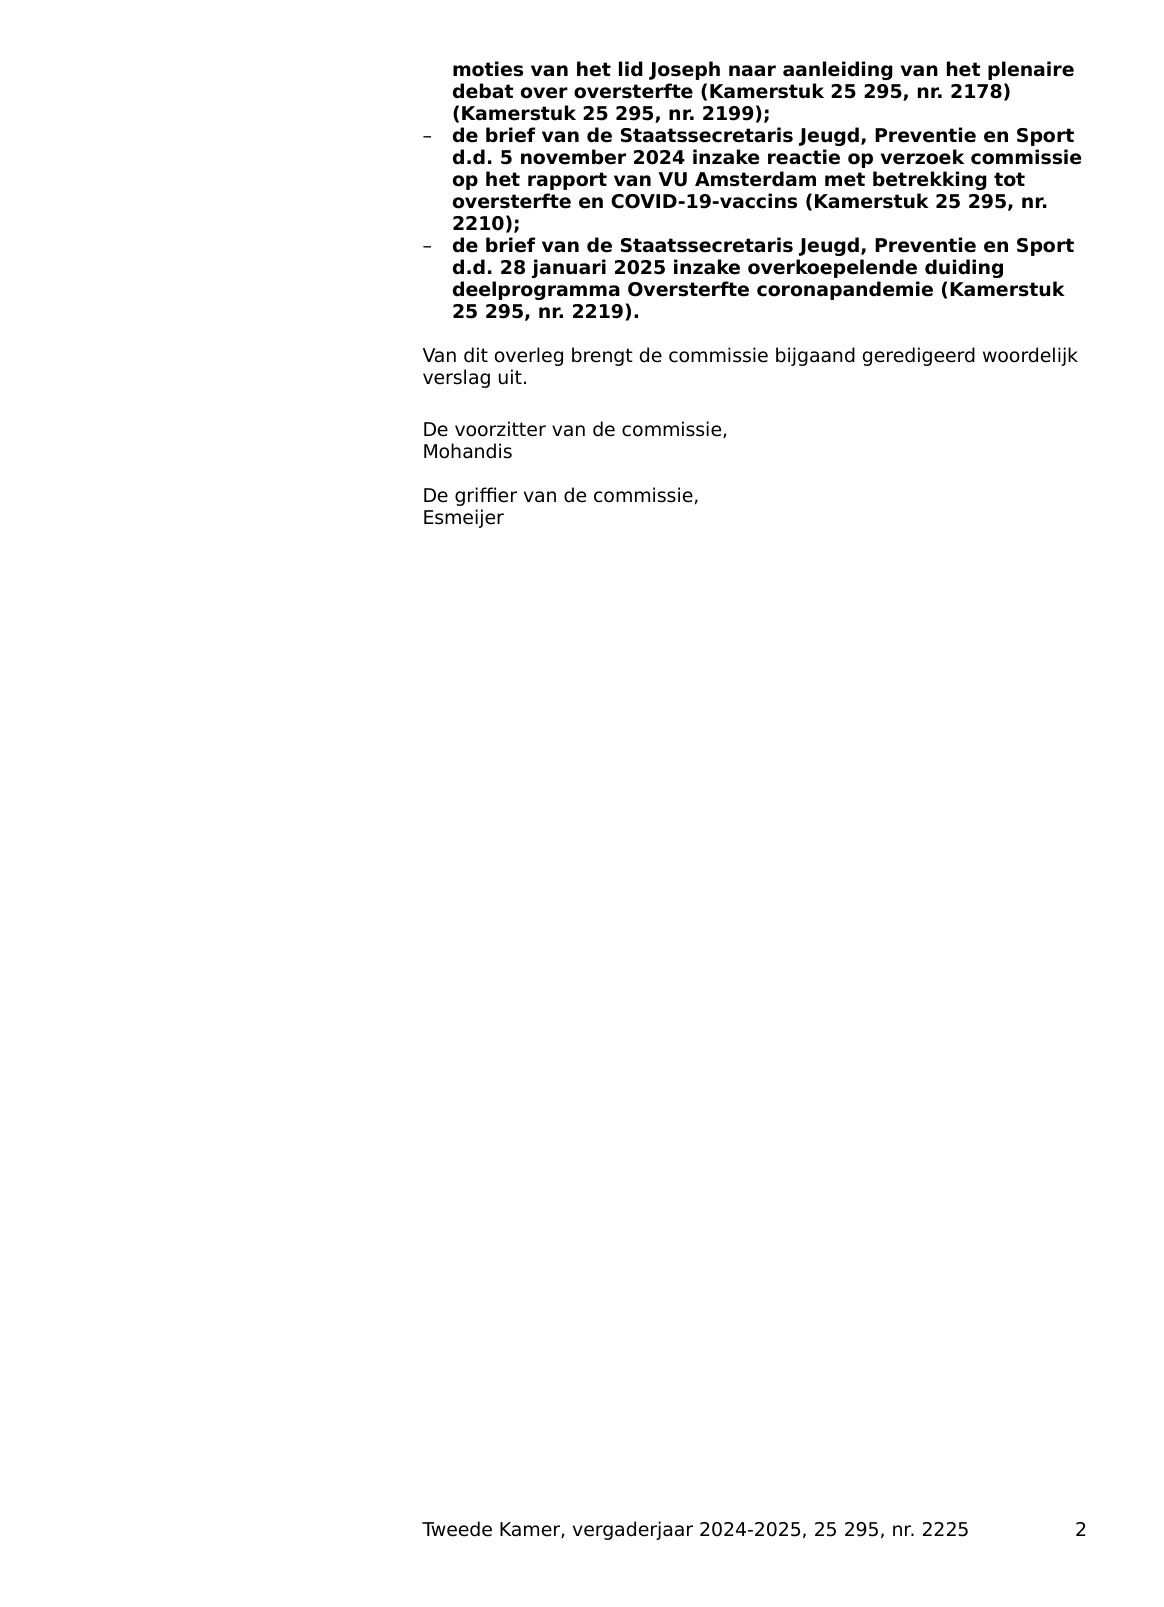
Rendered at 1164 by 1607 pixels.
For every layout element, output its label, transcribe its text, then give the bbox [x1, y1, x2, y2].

text Van dit overleg brengt de commissie bijgaand geredigeerd woordelijk verslag uit. [422, 345, 1087, 389]
text – de brief van de Staatssecretaris Jeugd, Preventie en Sport d.d. 5 november 2024 inzake reactie op verzoek commissie op het rapport van VU Amsterdam met betrekking tot oversterfte en COVID-19-vaccins (Kamerstuk 25 295, nr. 2210); [422, 125, 1087, 235]
text De voorzitter van de commissie, Mohandis [422, 419, 1087, 463]
text – de brief van de Staatssecretaris Jeugd, Preventie en Sport d.d. 28 januari 2025 inzake overkoepelende duiding deelprogramma Oversterfte coronapandemie (Kamerstuk 25 295, nr. 2219). [422, 235, 1087, 323]
text moties van het lid Joseph naar aanleiding van het plenaire debat over oversterfte (Kamerstuk 25 295, nr. 2178) (Kamerstuk 25 295, nr. 2199); [422, 59, 1087, 125]
text De griffier van de commissie, Esmeijer [422, 485, 1087, 529]
